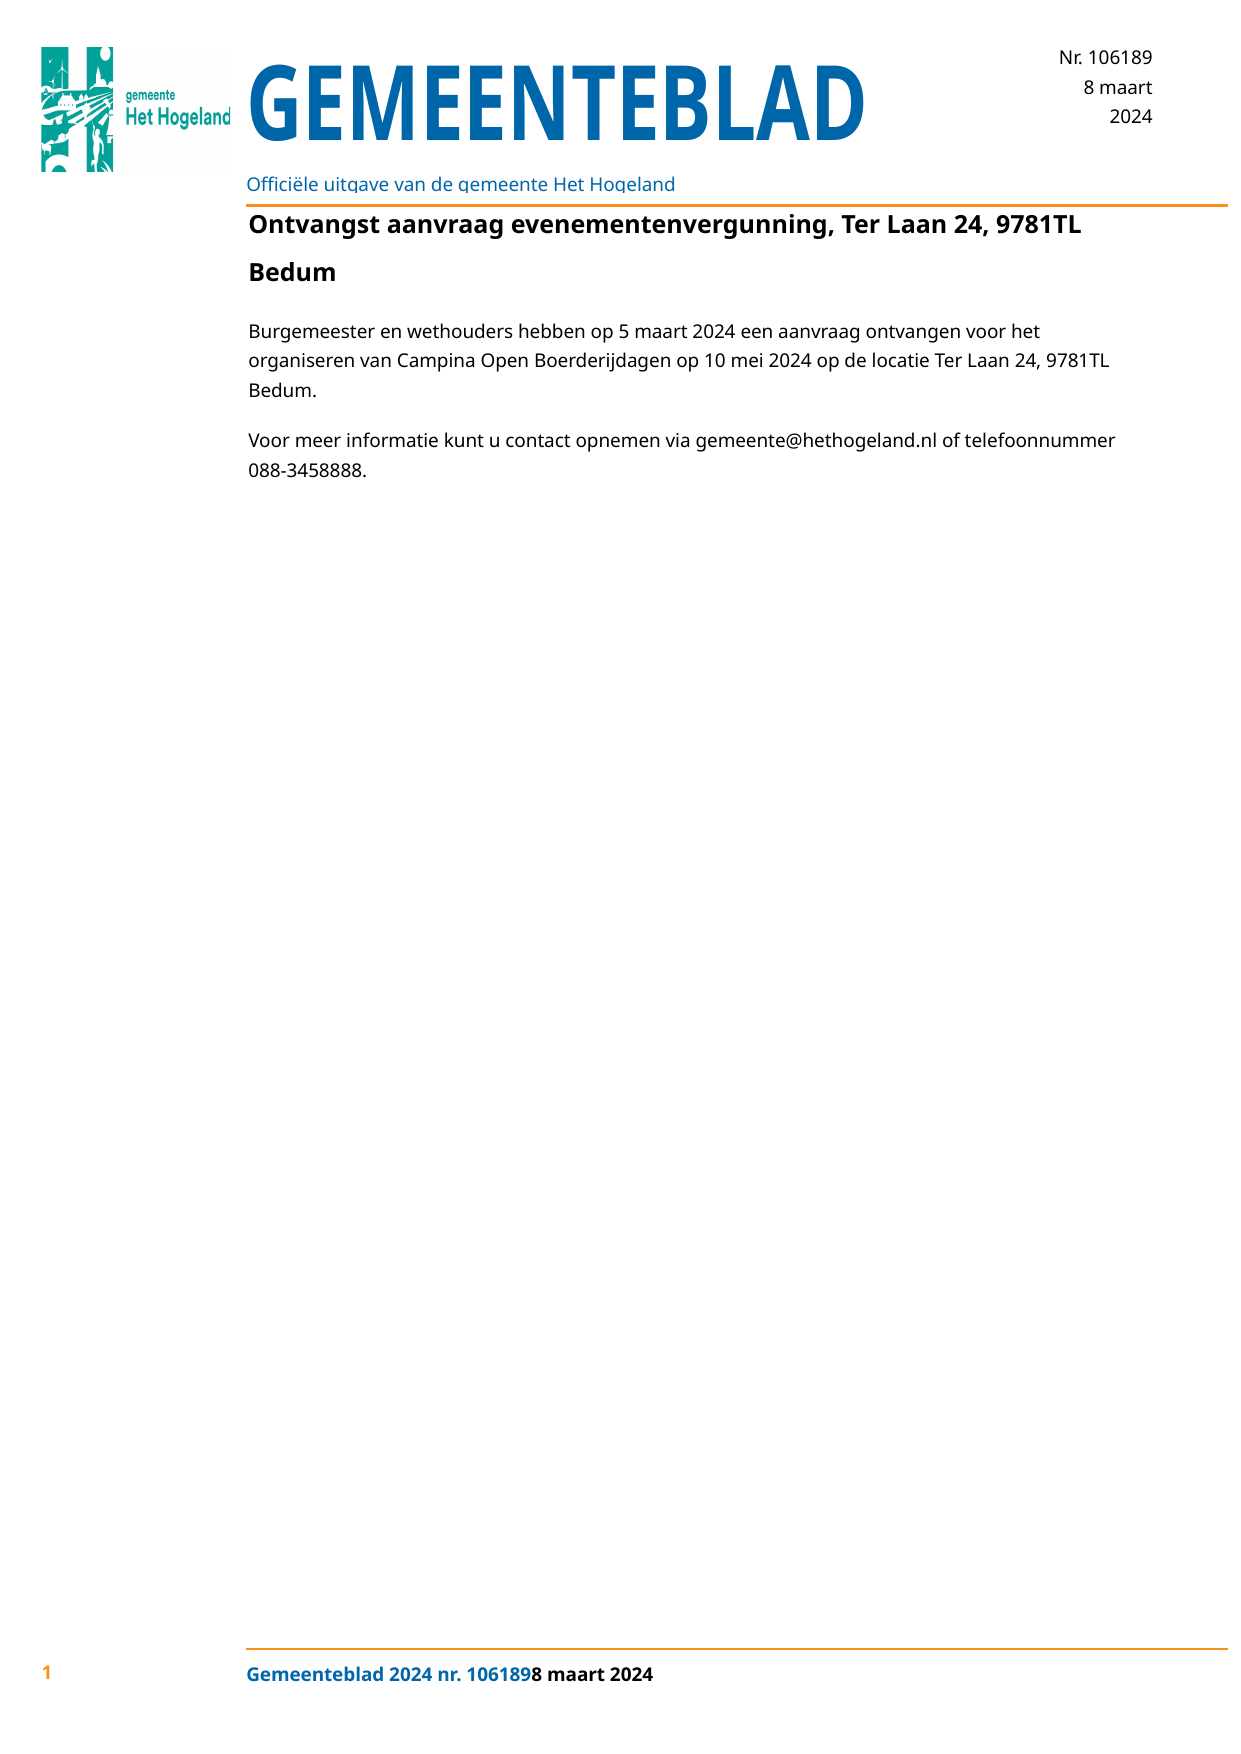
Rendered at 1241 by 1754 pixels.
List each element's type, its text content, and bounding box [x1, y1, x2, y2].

text Voor meer informatie kunt u contact opnemen via gemeente@hethogeland.nl of telefoonnummer 088-3458888. [248, 427, 1152, 483]
picture [41, 47, 231, 172]
text Burgemeester en wethouders hebben op 5 maart 2024 een aanvraag ontvangen voor het organiseren van Campina Open Boerderijdagen op 10 mei 2024 op de locatie Ter Laan 24, 9781TL Bedum. [248, 318, 1152, 403]
text Ontvangst aanvraag evenementenvergunning, Ter Laan 24, 9781TL Bedum [248, 207, 1152, 288]
